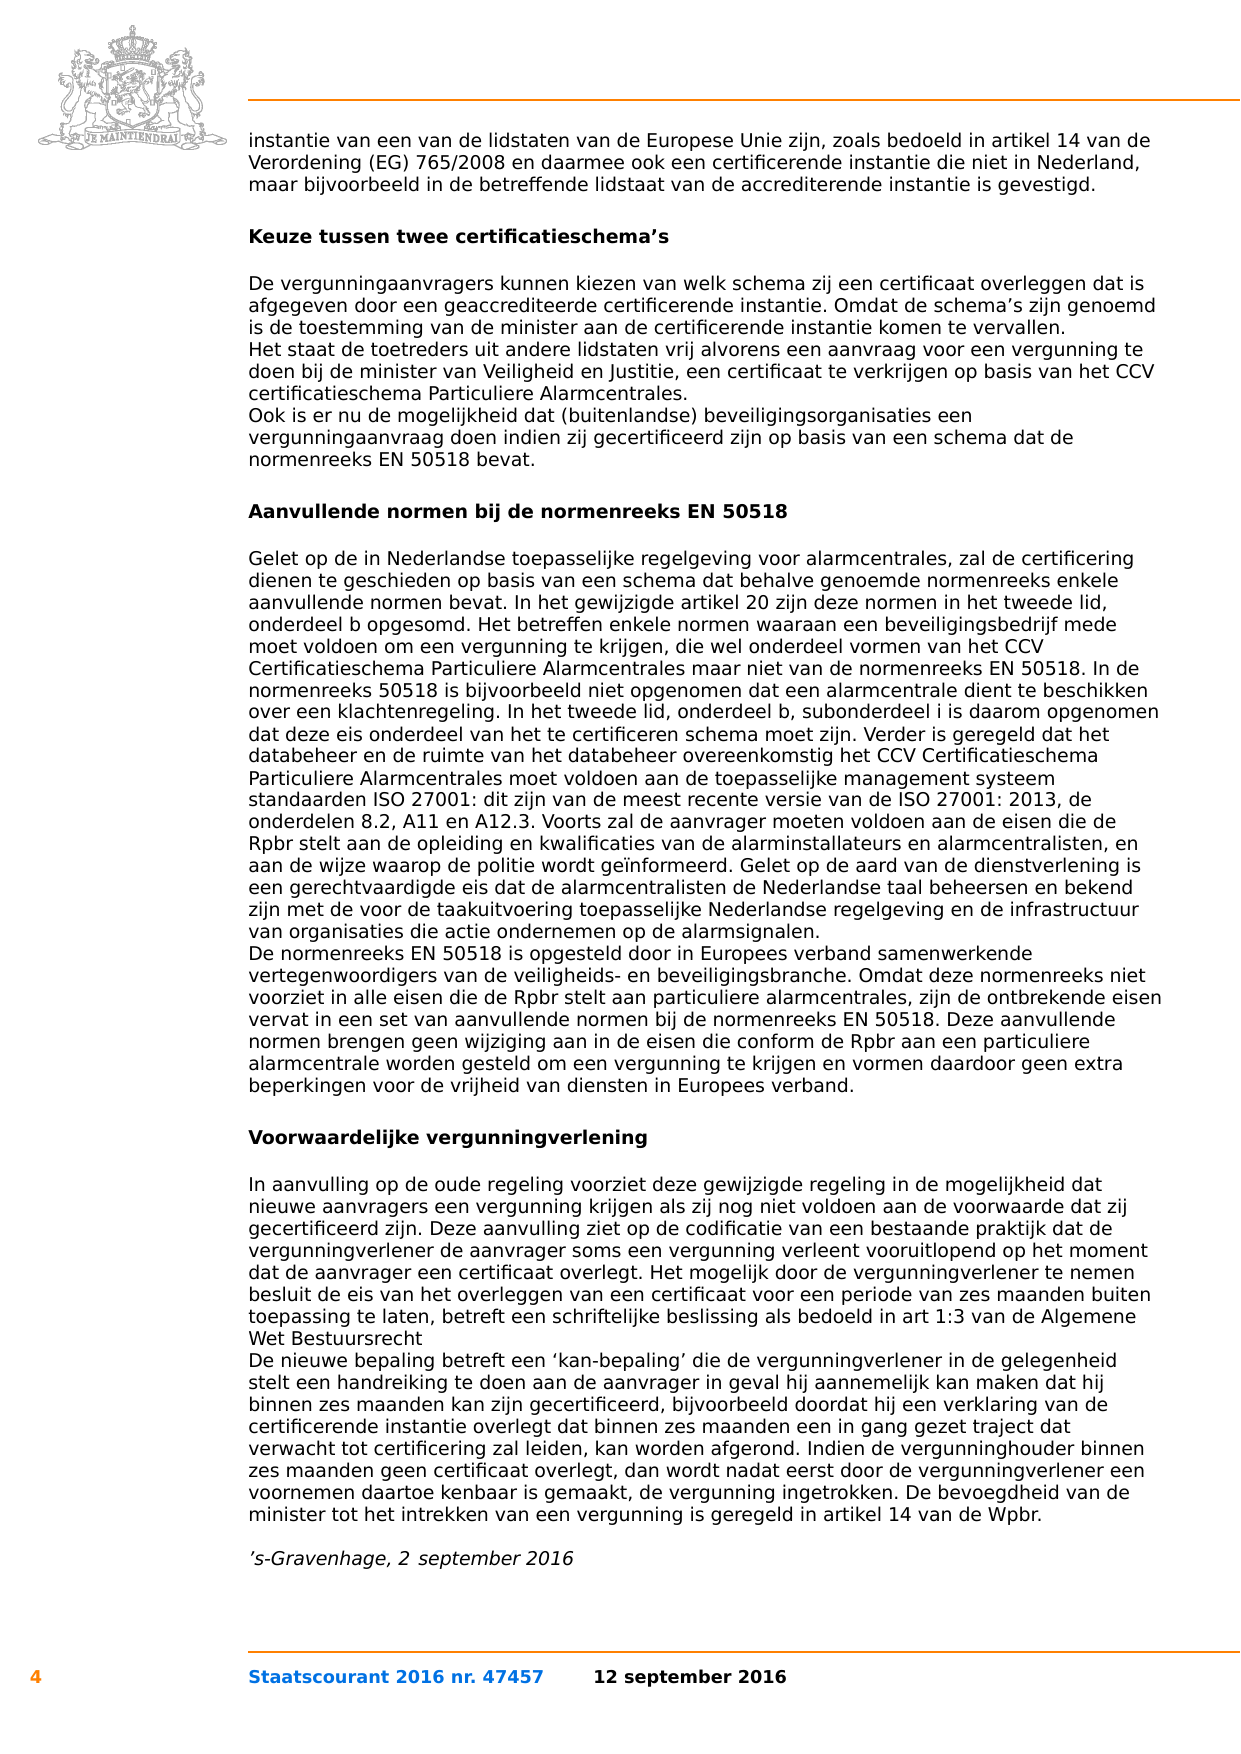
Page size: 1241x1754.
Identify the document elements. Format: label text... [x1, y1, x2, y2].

text Ook is er nu de mogelijkheid dat (buitenlandse) beveiligingsorganisaties een vergunningaanvraag doen indien zij gecertificeerd zijn op basis van een schema dat de normenreeks EN 50518 bevat. [248, 405, 1163, 471]
text In aanvulling op de oude regeling voorziet deze gewijzigde regeling in de mogelijkheid dat nieuwe aanvragers een vergunning krijgen als zij nog niet voldoen aan de voorwaarde dat zij gecertificeerd zijn. Deze aanvulling ziet op de codificatie van een bestaande praktijk dat de vergunningverlener de aanvrager soms een vergunning verleent vooruitlopend op het moment dat de aanvrager een certificaat overlegt. Het mogelijk door de vergunningverlener te nemen besluit de eis van het overleggen van een certificaat voor een periode van zes maanden buiten toepassing te laten, betreft een schriftelijke beslissing als bedoeld in art 1:3 van de Algemene Wet Bestuursrecht [248, 1174, 1163, 1350]
text ’s-Gravenhage, 2 september 2016 [248, 1548, 1163, 1569]
subtitle Keuze tussen twee certificatieschema’s [248, 226, 1163, 248]
text Gelet op de in Nederlandse toepasselijke regelgeving voor alarmcentrales, zal de certificering dienen te geschieden op basis van een schema dat behalve genoemde normenreeks enkele aanvullende normen bevat. In het gewijzigde artikel 20 zijn deze normen in het tweede lid, onderdeel b opgesomd. Het betreffen enkele normen waaraan een beveiligingsbedrijf mede moet voldoen om een vergunning te krijgen, die wel onderdeel vormen van het CCV Certificatieschema Particuliere Alarmcentrales maar niet van de normenreeks EN 50518. In de normenreeks 50518 is bijvoorbeeld niet opgenomen dat een alarmcentrale dient te beschikken over een klachtenregeling. In het tweede lid, onderdeel b, subonderdeel i is daarom opgenomen dat deze eis onderdeel van het te certificeren schema moet zijn. Verder is geregeld dat het databeheer en de ruimte van het databeheer overeenkomstig het CCV Certificatieschema Particuliere Alarmcentrales moet voldoen aan de toepasselijke management systeem standaarden ISO 27001: dit zijn van de meest recente versie van de ISO 27001: 2013, de onderdelen 8.2, A11 en A12.3. Voorts zal de aanvrager moeten voldoen aan de eisen die de Rpbr stelt aan de opleiding en kwalificaties van de alarminstallateurs en alarmcentralisten, en aan de wijze waarop de politie wordt geïnformeerd. Gelet op de aard van de dienstverlening is een gerechtvaardigde eis dat de alarmcentralisten de Nederlandse taal beheersen en bekend zijn met de voor de taakuitvoering toepasselijke Nederlandse regelgeving en de infrastructuur van organisaties die actie ondernemen op de alarmsignalen. [248, 548, 1163, 943]
text De vergunningaanvragers kunnen kiezen van welk schema zij een certificaat overleggen dat is afgegeven door een geaccrediteerde certificerende instantie. Omdat de schema’s zijn genoemd is de toestemming van de minister aan de certificerende instantie komen te vervallen. [248, 273, 1163, 339]
picture [38, 25, 227, 150]
text instantie van een van de lidstaten van de Europese Unie zijn, zoals bedoeld in artikel 14 van de Verordening (EG) 765/2008 en daarmee ook een certificerende instantie die niet in Nederland, maar bijvoorbeeld in de betreffende lidstaat van de accrediterende instantie is gevestigd. [248, 130, 1163, 196]
text Het staat de toetreders uit andere lidstaten vrij alvorens een aanvraag voor een vergunning te doen bij de minister van Veiligheid en Justitie, een certificaat te verkrijgen op basis van het CCV certificatieschema Particuliere Alarmcentrales. [248, 339, 1163, 405]
subtitle Voorwaardelijke vergunningverlening [248, 1127, 1163, 1149]
subtitle Aanvullende normen bij de normenreeks EN 50518 [248, 501, 1163, 523]
text De normenreeks EN 50518 is opgesteld door in Europees verband samenwerkende vertegenwoordigers van de veiligheids- en beveiligingsbranche. Omdat deze normenreeks niet voorziet in alle eisen die de Rpbr stelt aan particuliere alarmcentrales, zijn de ontbrekende eisen vervat in een set van aanvullende normen bij de normenreeks EN 50518. Deze aanvullende normen brengen geen wijziging aan in de eisen die conform de Rpbr aan een particuliere alarmcentrale worden gesteld om een vergunning te krijgen en vormen daardoor geen extra beperkingen voor de vrijheid van diensten in Europees verband. [248, 943, 1163, 1097]
text De nieuwe bepaling betreft een ‘kan-bepaling’ die de vergunningverlener in de gelegenheid stelt een handreiking te doen aan de aanvrager in geval hij aannemelijk kan maken dat hij binnen zes maanden kan zijn gecertificeerd, bijvoorbeeld doordat hij een verklaring van de certificerende instantie overlegt dat binnen zes maanden een in gang gezet traject dat verwacht tot certificering zal leiden, kan worden afgerond. Indien de vergunninghouder binnen zes maanden geen certificaat overlegt, dan wordt nadat eerst door de vergunningverlener een voornemen daartoe kenbaar is gemaakt, de vergunning ingetrokken. De bevoegdheid van de minister tot het intrekken van een vergunning is geregeld in artikel 14 van de Wpbr. [248, 1350, 1163, 1526]
